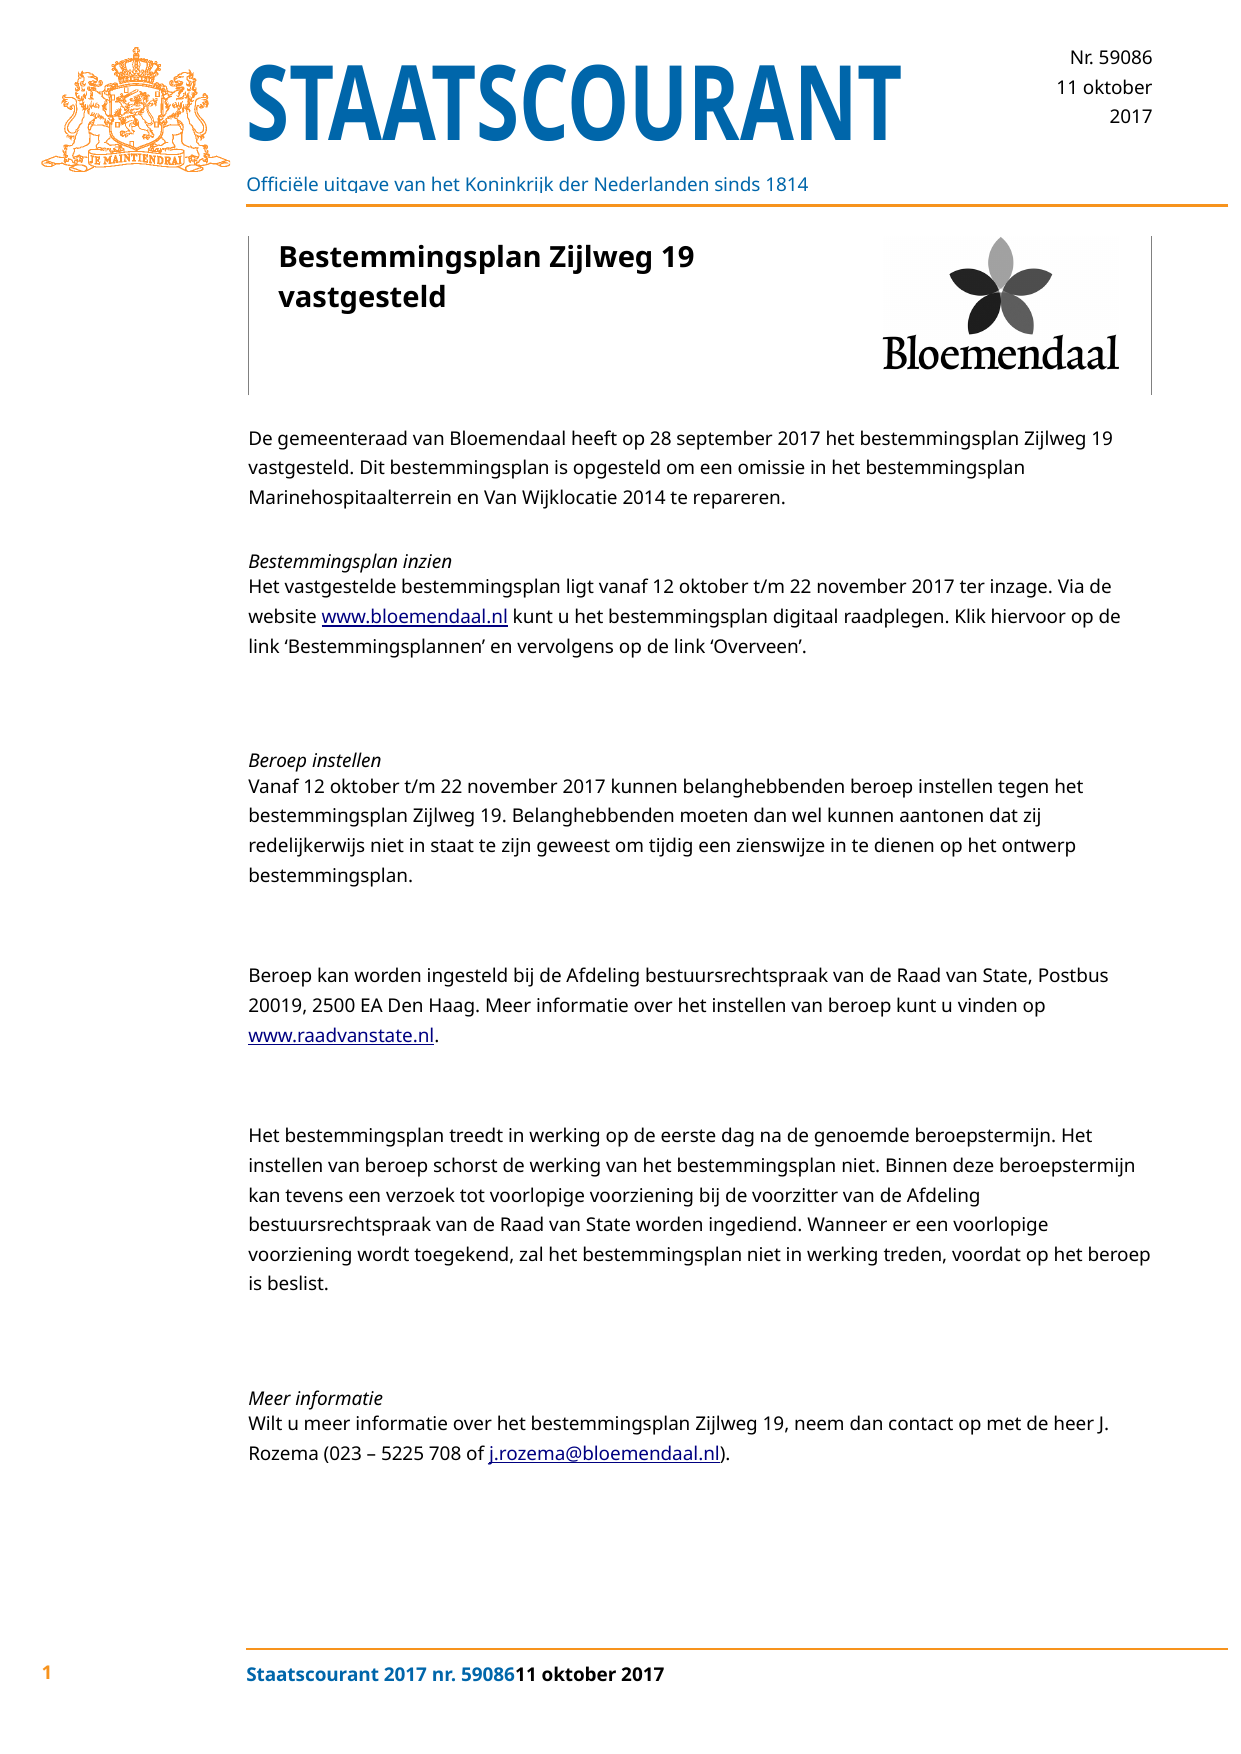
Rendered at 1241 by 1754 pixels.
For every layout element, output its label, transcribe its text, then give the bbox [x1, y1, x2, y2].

text Het vastgestelde bestemmingsplan ligt vanaf 12 oktober t/m 22 november 2017 ter inzage. Via de website www.bloemendaal.nl kunt u het bestemmingsplan digitaal raadplegen. Klik hiervoor op de link ‘Bestemmingsplannen’ en vervolgens op de link ‘Overveen’. [248, 574, 1152, 659]
text Bestemmingsplan inzien [248, 548, 1152, 574]
table_header [850, 236, 1151, 395]
picture [882, 236, 1119, 370]
text Meer informatie [248, 1385, 1152, 1411]
table_header Bestemmingsplan Zijlweg 19 vastgesteld [249, 236, 850, 395]
text De gemeenteraad van Bloemendaal heeft op 28 september 2017 het bestemmingsplan Zijlweg 19 vastgesteld. Dit bestemmingsplan is opgesteld om een omissie in het bestemmingsplan Marinehospitaalterrein en Van Wijklocatie 2014 te repareren. [248, 425, 1152, 510]
text Het bestemmingsplan treedt in werking op de eerste dag na de genoemde beroepstermijn. Het instellen van beroep schorst de werking van het bestemmingsplan niet. Binnen deze beroepstermijn kan tevens een verzoek tot voorlopige voorziening bij de voorzitter van de Afdeling bestuursrechtspraak van de Raad van State worden ingediend. Wanneer er een voorlopige voorziening wordt toegekend, zal het bestemmingsplan niet in werking treden, voordat op het beroep is beslist. [248, 1123, 1152, 1296]
text Beroep kan worden ingesteld bij de Afdeling bestuursrechtspraak van de Raad van State, Postbus 20019, 2500 EA Den Haag. Meer informatie over het instellen van beroep kunt u vinden op www.raadvanstate.nl. [248, 963, 1152, 1047]
text Vanaf 12 oktober t/m 22 november 2017 kunnen belanghebbenden beroep instellen tegen het bestemmingsplan Zijlweg 19. Belanghebbenden moeten dan wel kunnen aantonen dat zij redelijkerwijs niet in staat te zijn geweest om tijdig een zienswijze in te dienen op het ontwerp bestemmingsplan. [248, 773, 1152, 887]
picture [41, 47, 231, 172]
text Wilt u meer informatie over het bestemmingsplan Zijlweg 19, neem dan contact op met de heer J. Rozema (023 – 5225 708 of j.rozema@bloemendaal.nl). [248, 1411, 1152, 1466]
text Beroep instellen [248, 747, 1152, 773]
